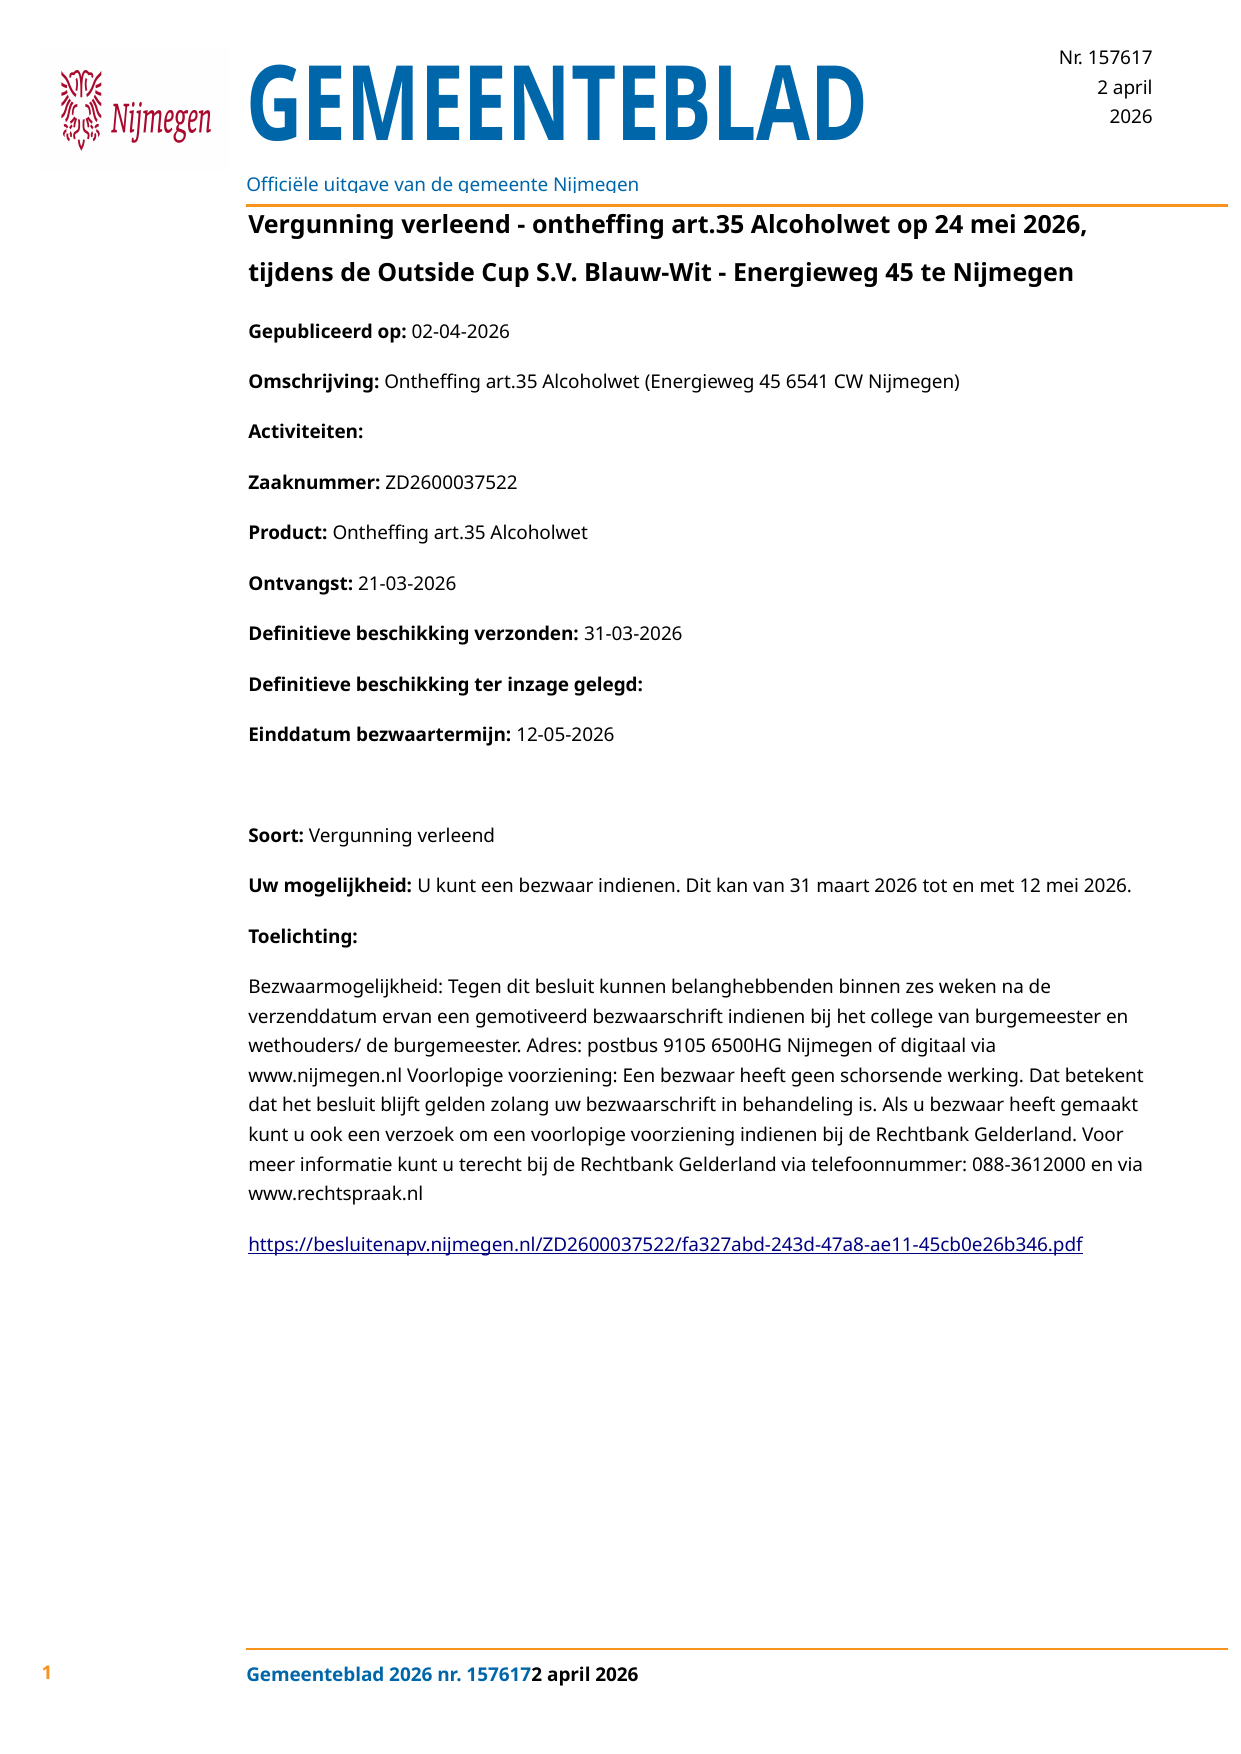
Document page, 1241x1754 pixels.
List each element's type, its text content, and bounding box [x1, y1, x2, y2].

text Ontvangst: 21-03-2026 [248, 570, 1152, 596]
text Zaaknummer: ZD2600037522 [248, 469, 1152, 495]
text Gepubliceerd op: 02-04-2026 [248, 318, 1152, 344]
text Definitieve beschikking verzonden: 31-03-2026 [248, 620, 1152, 646]
text https://besluitenapv.nijmegen.nl/ZD2600037522/fa327abd-243d-47a8-ae11-45cb0e26b346.pdf [248, 1231, 1152, 1257]
text Product: Ontheffing art.35 Alcoholwet [248, 519, 1152, 545]
text Toelichting: [248, 923, 1152, 949]
text Soort: Vergunning verleend [248, 822, 1152, 848]
text Activiteiten: [248, 419, 1152, 444]
text Uw mogelijkheid: U kunt een bezwaar indienen. Dit kan van 31 maart 2026 tot en met 12 mei 2026. [248, 872, 1152, 898]
text Definitieve beschikking ter inzage gelegd: [248, 671, 1152, 697]
text Einddatum bezwaartermijn: 12-05-2026 [248, 721, 1152, 747]
picture [41, 47, 231, 172]
text Omschrijving: Ontheffing art.35 Alcoholwet (Energieweg 45 6541 CW Nijmegen) [248, 368, 1152, 394]
text Bezwaarmogelijkheid: Tegen dit besluit kunnen belanghebbenden binnen zes weken na de verzenddatum ervan een gemotiveerd bezwaarschrift indienen bij het college van burgemeester en wethouders/ de burgemeester. Adres: postbus 9105 6500HG Nijmegen of digitaal via www.nijmegen.nl Voorlopige voorziening: Een bezwaar heeft geen schorsende werking. Dat betekent dat het besluit blijft gelden zolang uw bezwaarschrift in behandeling is. Als u bezwaar heeft gemaakt kunt u ook een verzoek om een voorlopige voorziening indienen bij de Rechtbank Gelderland. Voor meer informatie kunt u terecht bij de Rechtbank Gelderland via telefoonnummer: 088-3612000 en via www.rechtspraak.nl [248, 973, 1152, 1206]
text Vergunning verleend - ontheffing art.35 Alcoholwet op 24 mei 2026, tijdens de Outside Cup S.V. Blauw-Wit - Energieweg 45 te Nijmegen [248, 207, 1152, 288]
